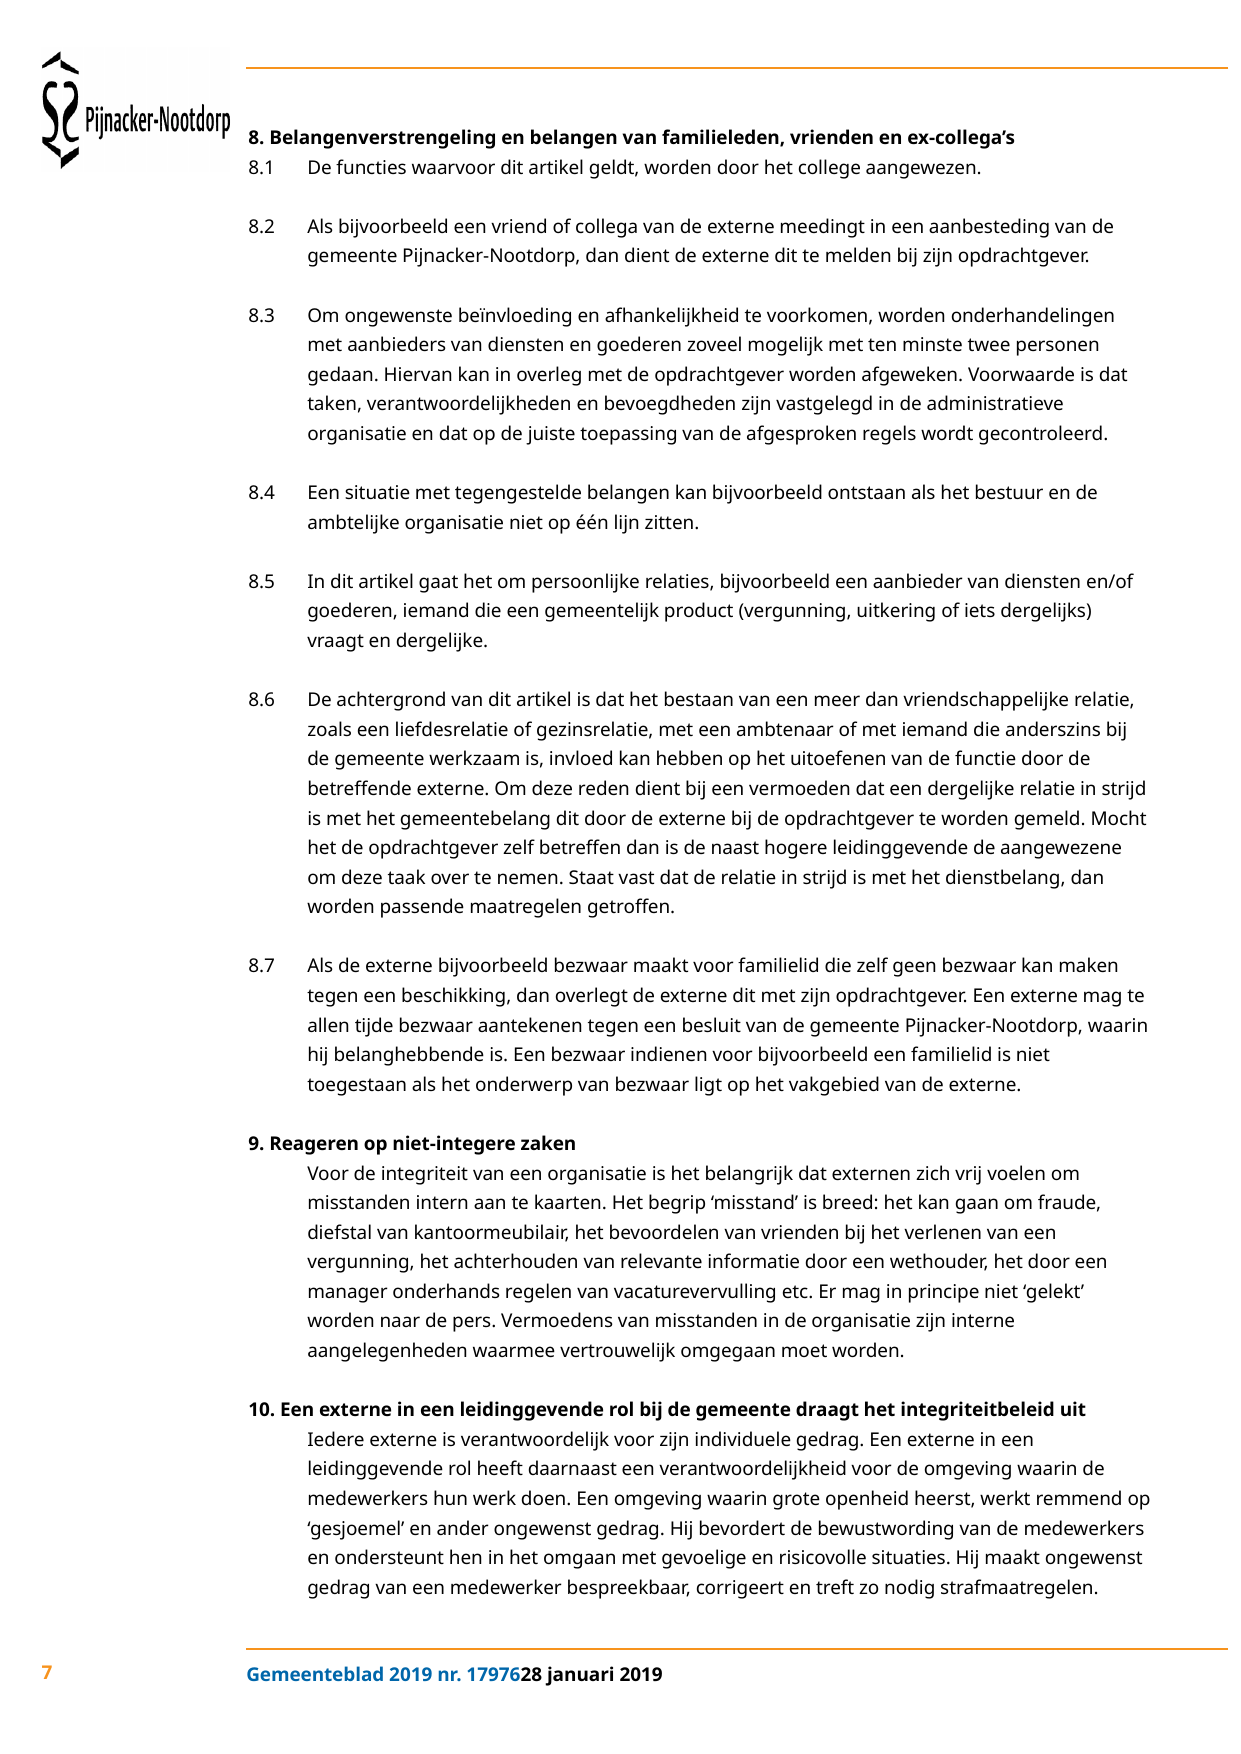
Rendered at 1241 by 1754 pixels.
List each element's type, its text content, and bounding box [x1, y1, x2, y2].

picture [41, 47, 231, 172]
list Voor de integriteit van een organisatie is het belangrijk dat externen zich vrij voelen om misstanden intern aan te kaarten. Het begrip ‘misstand’ is breed: het kan gaan om fraude, diefstal van kantoormeubilair, het bevoordelen van vrienden bij het verlenen van een vergunning, het achterhouden van relevante informatie door een wethouder, het door een manager onderhands regelen van vacaturevervulling etc. Er mag in principe niet ‘gelekt’ worden naar de pers. Vermoedens van misstanden in de organisatie zijn interne aangelegenheden waarmee vertrouwelijk omgegaan moet worden. [248, 1160, 1152, 1363]
list In dit artikel gaat het om persoonlijke relaties, bijvoorbeeld een aanbieder van diensten en/of goederen, iemand die een gemeentelijk product (vergunning, uitkering of iets dergelijks) vraagt en dergelijke. [248, 568, 1152, 653]
list Als bijvoorbeeld een vriend of collega van de externe meedingt in een aanbesteding van de gemeente Pijnacker-Nootdorp, dan dient de externe dit te melden bij zijn opdrachtgever. [248, 213, 1152, 268]
text 9. Reageren op niet-integere zaken [248, 1130, 1152, 1156]
text 10. Een externe in een leidinggevende rol bij de gemeente draagt het integriteitbeleid uit [248, 1396, 1152, 1422]
text 8. Belangenverstrengeling en belangen van familieleden, vrienden en ex-collega’s [248, 124, 1152, 150]
list Om ongewenste beïnvloeding en afhankelijkheid te voorkomen, worden onderhandelingen met aanbieders van diensten en goederen zoveel mogelijk met ten minste twee personen gedaan. Hiervan kan in overleg met de opdrachtgever worden afgeweken. Voorwaarde is dat taken, verantwoordelijkheden en bevoegdheden zijn vastgelegd in de administratieve organisatie en dat op de juiste toepassing van de afgesproken regels wordt gecontroleerd. [248, 302, 1152, 446]
list Als de externe bijvoorbeeld bezwaar maakt voor familielid die zelf geen bezwaar kan maken tegen een beschikking, dan overlegt de externe dit met zijn opdrachtgever. Een externe mag te allen tijde bezwaar aantekenen tegen een besluit van de gemeente Pijnacker-Nootdorp, waarin hij belanghebbende is. Een bezwaar indienen voor bijvoorbeeld een familielid is niet toegestaan als het onderwerp van bezwaar ligt op het vakgebied van de externe. [248, 953, 1152, 1097]
list De functies waarvoor dit artikel geldt, worden door het college aangewezen. [248, 154, 1152, 180]
list Iedere externe is verantwoordelijk voor zijn individuele gedrag. Een externe in een leidinggevende rol heeft daarnaast een verantwoordelijkheid voor de omgeving waarin de medewerkers hun werk doen. Een omgeving waarin grote openheid heerst, werkt remmend op ‘gesjoemel’ en ander ongewenst gedrag. Hij bevordert de bewustwording van de medewerkers en ondersteunt hen in het omgaan met gevoelige en risicovolle situaties. Hij maakt ongewenst gedrag van een medewerker bespreekbaar, corrigeert en treft zo nodig strafmaatregelen. [248, 1426, 1152, 1600]
list De achtergrond van dit artikel is dat het bestaan van een meer dan vriendschappelijke relatie, zoals een liefdesrelatie of gezinsrelatie, met een ambtenaar of met iemand die anderszins bij de gemeente werkzaam is, invloed kan hebben op het uitoefenen van de functie door de betreffende externe. Om deze reden dient bij een vermoeden dat een dergelijke relatie in strijd is met het gemeentebelang dit door de externe bij de opdrachtgever te worden gemeld. Mocht het de opdrachtgever zelf betreffen dan is de naast hogere leidinggevende de aangewezene om deze taak over te nemen. Staat vast dat de relatie in strijd is met het dienstbelang, dan worden passende maatregelen getroffen. [248, 686, 1152, 919]
list Een situatie met tegengestelde belangen kan bijvoorbeeld ontstaan als het bestuur en de ambtelijke organisatie niet op één lijn zitten. [248, 479, 1152, 535]
